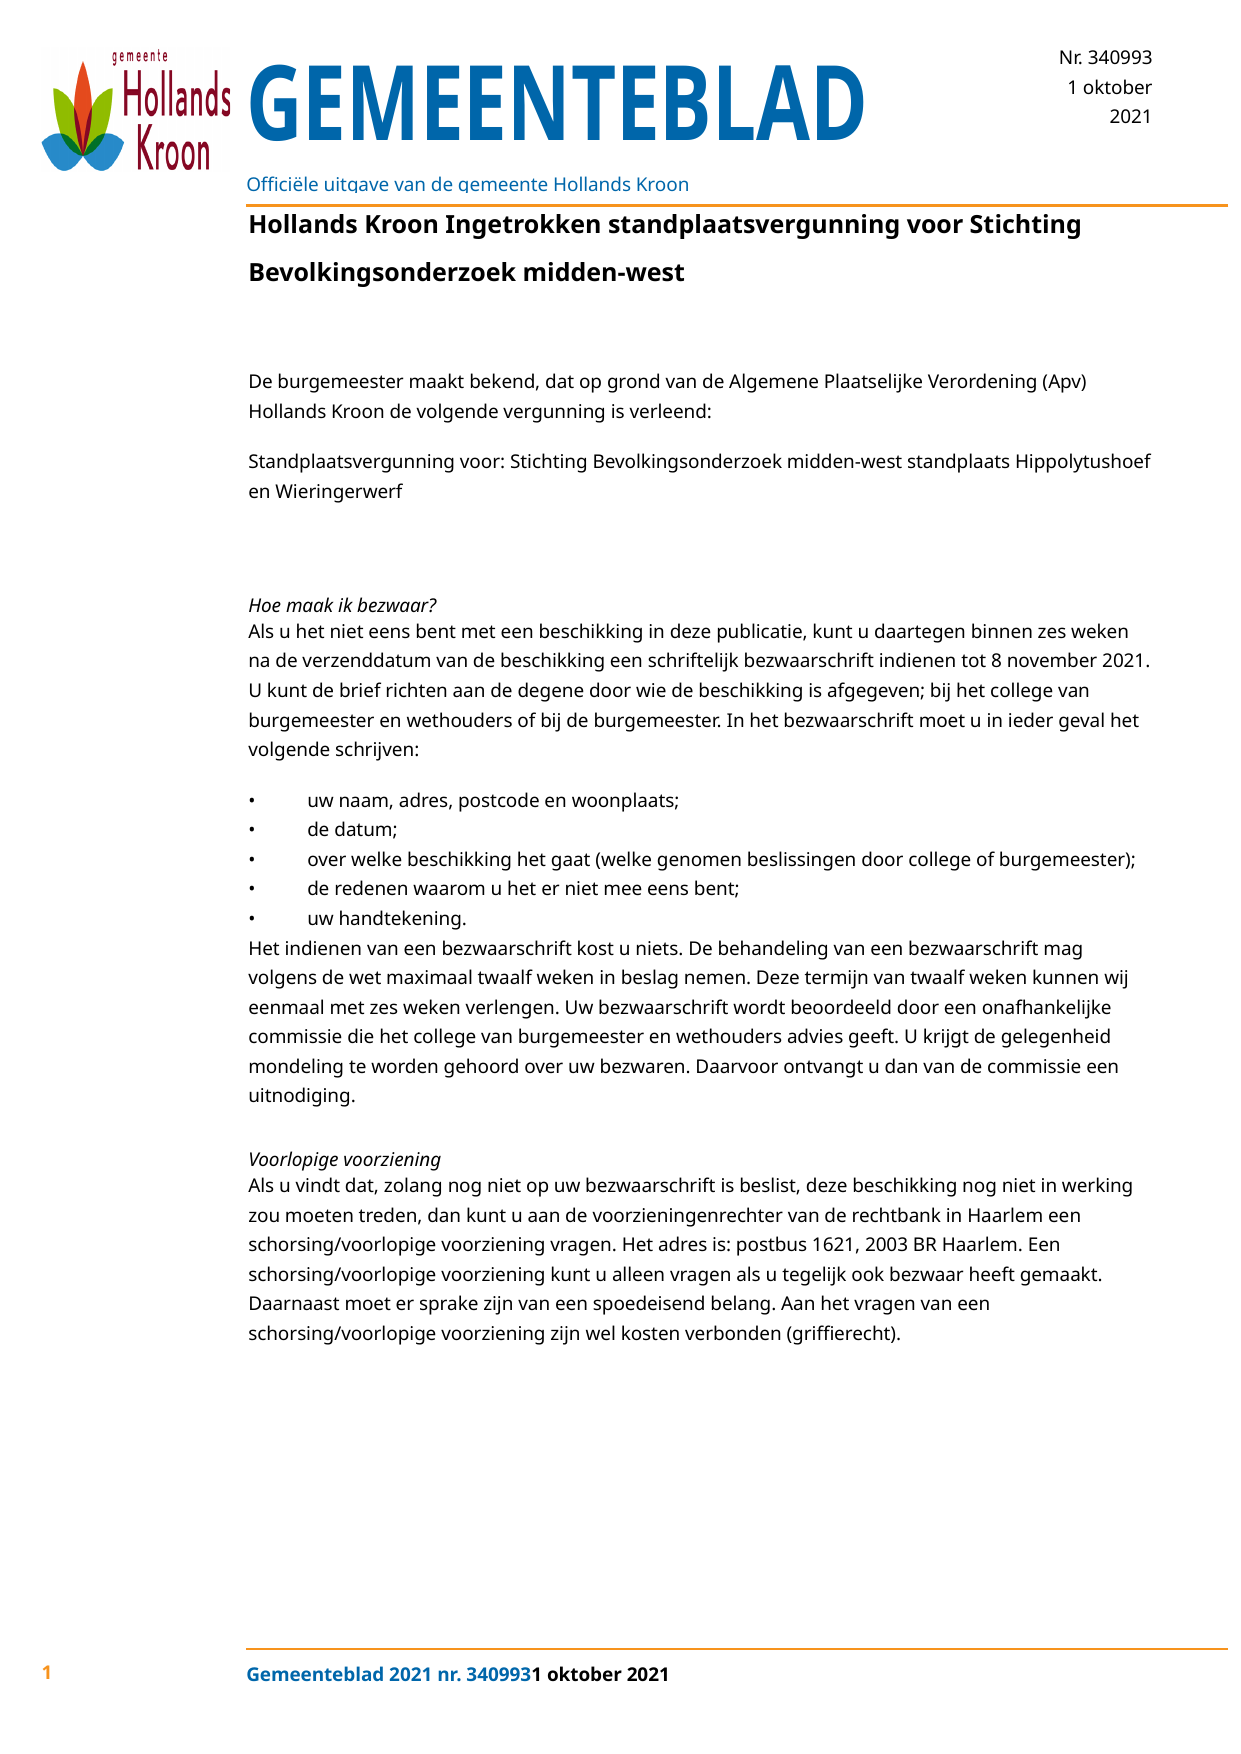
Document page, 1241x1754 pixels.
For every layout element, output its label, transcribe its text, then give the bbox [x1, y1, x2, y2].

text Het indienen van een bezwaarschrift kost u niets. De behandeling van een bezwaarschrift mag volgens de wet maximaal twaalf weken in beslag nemen. Deze termijn van twaalf weken kunnen wij eenmaal met zes weken verlengen. Uw bezwaarschrift wordt beoordeeld door een onafhankelijke commissie die het college van burgemeester en wethouders advies geeft. U krijgt de gelegenheid mondeling te worden gehoord over uw bezwaren. Daarvoor ontvangt u dan van de commissie een uitnodiging. [248, 935, 1152, 1108]
list over welke beschikking het gaat (welke genomen beslissingen door college of burgemeester); [248, 846, 1152, 872]
text Als u vindt dat, zolang nog niet op uw bezwaarschrift is beslist, deze beschikking nog niet in werking zou moeten treden, dan kunt u aan de voorzieningenrechter van de rechtbank in Haarlem een schorsing/voorlopige voorziening vragen. Het adres is: postbus 1621, 2003 BR Haarlem. Een schorsing/voorlopige voorziening kunt u alleen vragen als u tegelijk ook bezwaar heeft gemaakt. Daarnaast moet er sprake zijn van een spoedeisend belang. Aan het vragen van een schorsing/voorlopige voorziening zijn wel kosten verbonden (griffierecht). [248, 1172, 1152, 1346]
list de datum; [248, 816, 1152, 842]
text Standplaatsvergunning voor: Stichting Bevolkingsonderzoek midden-west standplaats Hippolytushoef en Wieringerwerf [248, 448, 1152, 504]
text Hoe maak ik bezwaar? [248, 592, 1152, 618]
text Voorlopige voorziening [248, 1147, 1152, 1172]
text Hollands Kroon Ingetrokken standplaatsvergunning voor Stichting Bevolkingsonderzoek midden-west [248, 207, 1152, 288]
list uw handtekening. [248, 905, 1152, 931]
text De burgemeester maakt bekend, dat op grond van de Algemene Plaatselijke Verordening (Apv) Hollands Kroon de volgende vergunning is verleend: [248, 368, 1152, 424]
text Als u het niet eens bent met een beschikking in deze publicatie, kunt u daartegen binnen zes weken na de verzenddatum van de beschikking een schriftelijk bezwaarschrift indienen tot 8 november 2021. U kunt de brief richten aan de degene door wie de beschikking is afgegeven; bij het college van burgemeester en wethouders of bij de burgemeester. In het bezwaarschrift moet u in ieder geval het volgende schrijven: [248, 618, 1152, 762]
list de redenen waarom u het er niet mee eens bent; [248, 876, 1152, 901]
list uw naam, adres, postcode en woonplaats; [248, 787, 1152, 812]
picture [41, 47, 231, 172]
